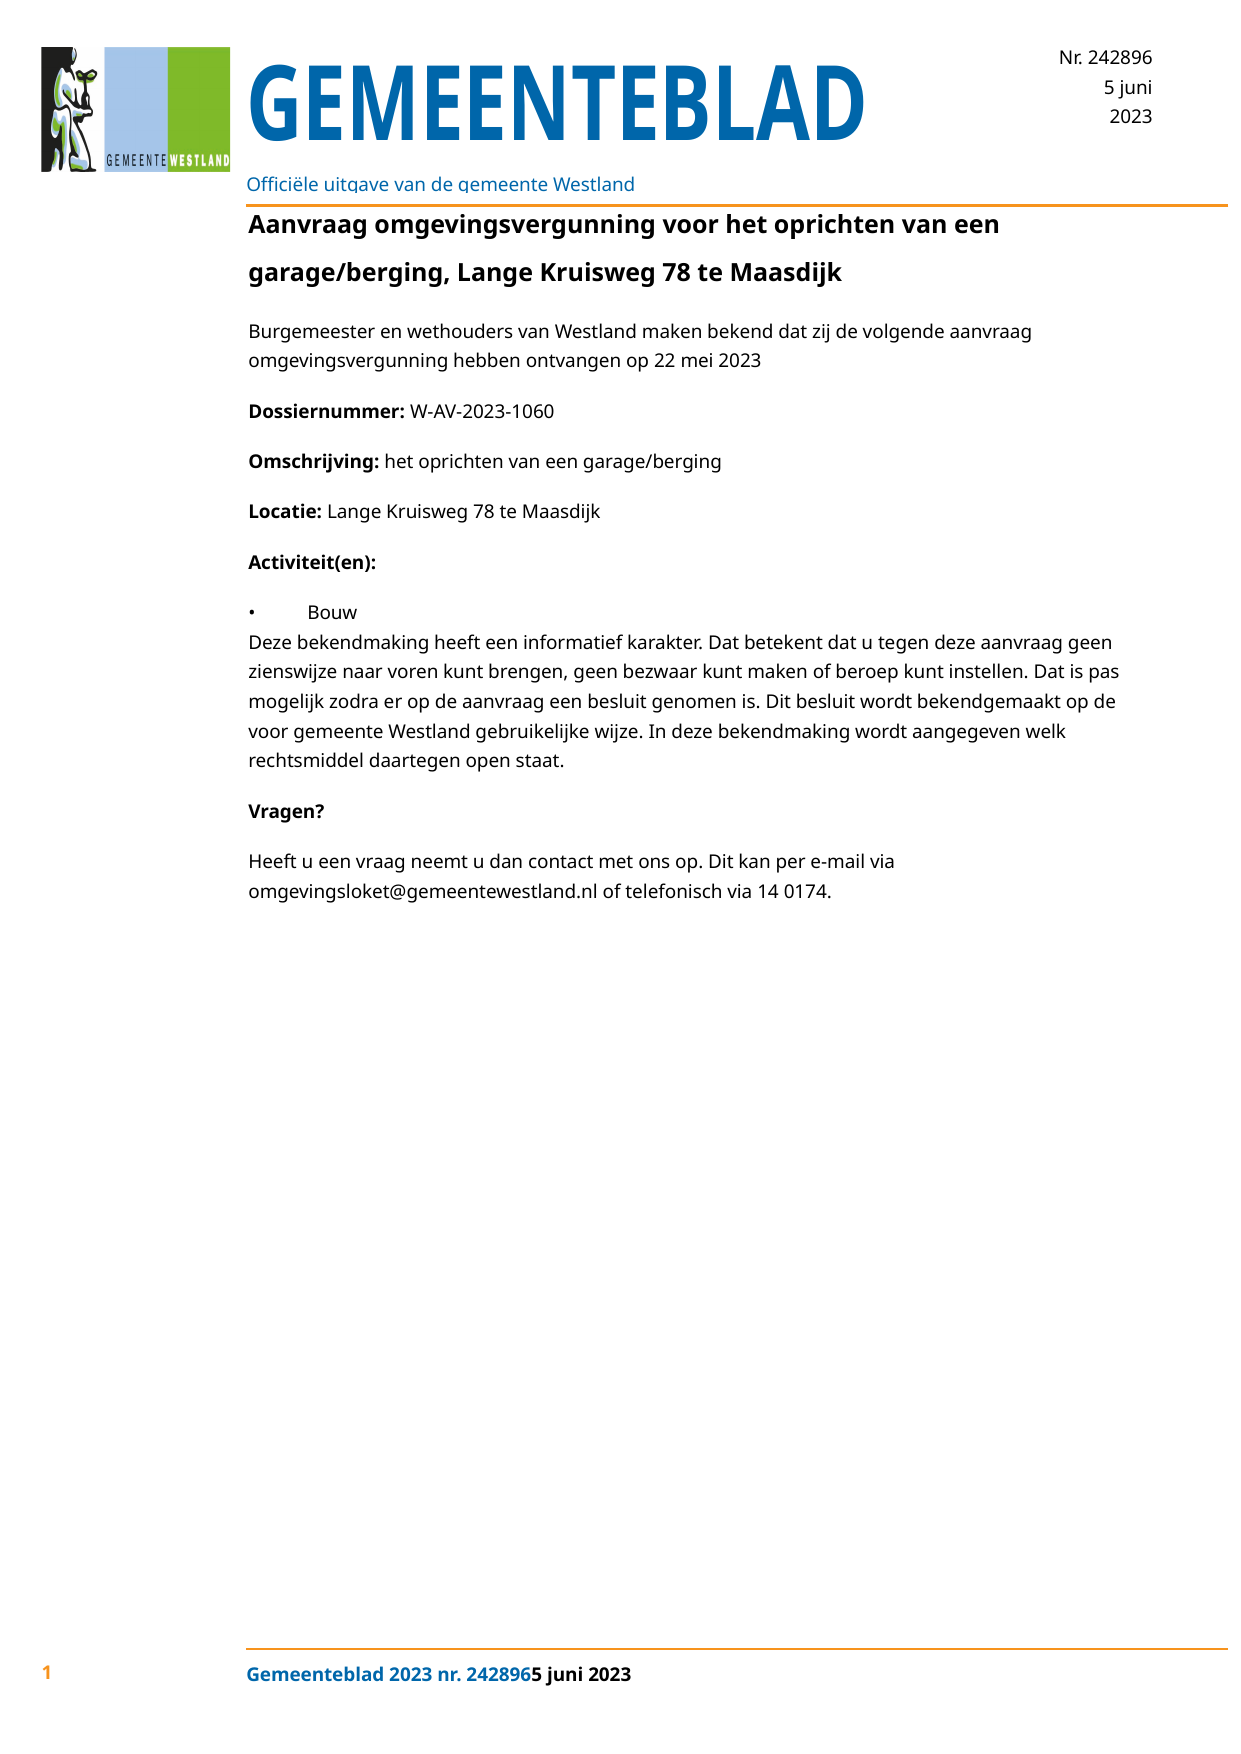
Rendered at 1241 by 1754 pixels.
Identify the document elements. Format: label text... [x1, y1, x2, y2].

list Bouw [248, 599, 1152, 625]
text Activiteit(en): [248, 549, 1152, 575]
text Burgemeester en wethouders van Westland maken bekend dat zij de volgende aanvraag omgevingsvergunning hebben ontvangen op 22 mei 2023 [248, 318, 1152, 373]
text Locatie: Lange Kruisweg 78 te Maasdijk [248, 499, 1152, 524]
text Vragen? [248, 798, 1152, 824]
text Aanvraag omgevingsvergunning voor het oprichten van een garage/berging, Lange Kruisweg 78 te Maasdijk [248, 207, 1152, 288]
text Heeft u een vraag neemt u dan contact met ons op. Dit kan per e-mail via omgevingsloket@gemeentewestland.nl of telefonisch via 14 0174. [248, 848, 1152, 904]
text Deze bekendmaking heeft een informatief karakter. Dat betekent dat u tegen deze aanvraag geen zienswijze naar voren kunt brengen, geen bezwaar kunt maken of beroep kunt instellen. Dat is pas mogelijk zodra er op de aanvraag een besluit genomen is. Dit besluit wordt bekendgemaakt op de voor gemeente Westland gebruikelijke wijze. In deze bekendmaking wordt aangegeven welk rechtsmiddel daartegen open staat. [248, 629, 1152, 773]
text Omschrijving: het oprichten van een garage/berging [248, 448, 1152, 474]
text Dossiernummer: W-AV-2023-1060 [248, 398, 1152, 424]
picture [41, 47, 231, 172]
